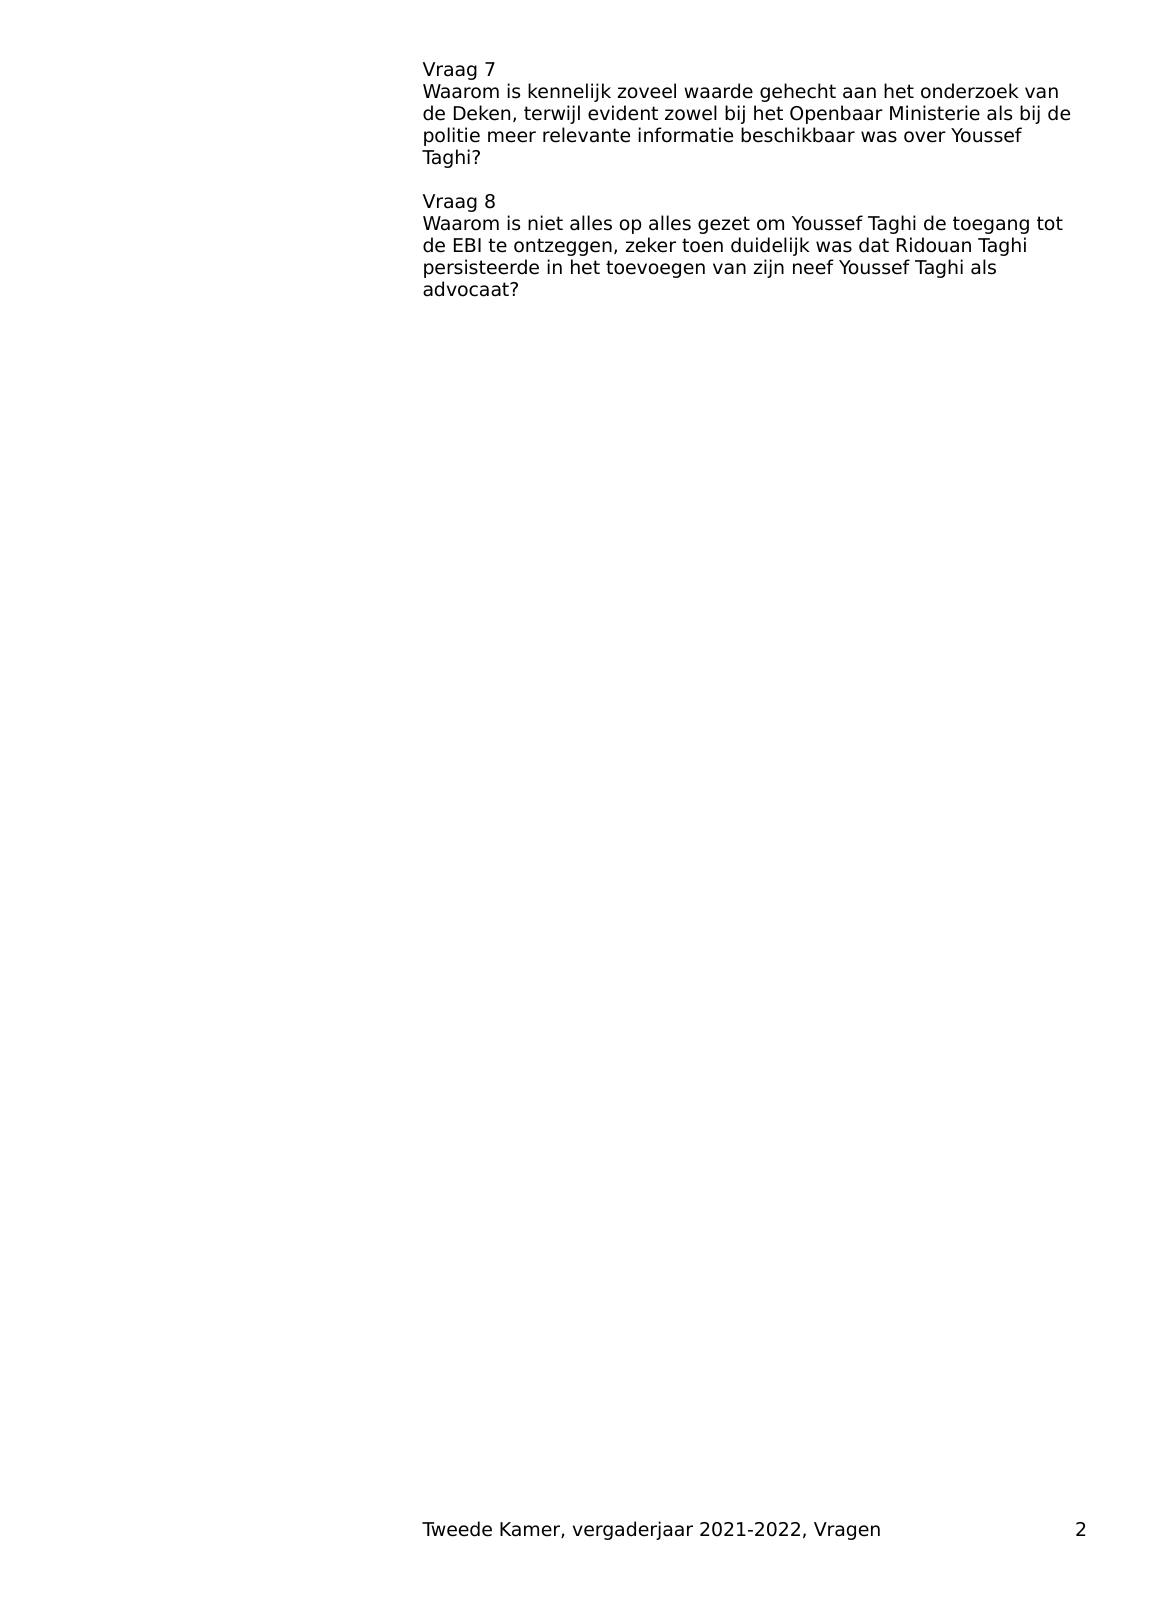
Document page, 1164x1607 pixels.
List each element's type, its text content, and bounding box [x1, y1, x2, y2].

text Waarom is kennelijk zoveel waarde gehecht aan het onderzoek van de Deken, terwijl evident zowel bij het Openbaar Ministerie als bij de politie meer relevante informatie beschikbaar was over Youssef Taghi? [422, 81, 1087, 169]
text Waarom is niet alles op alles gezet om Youssef Taghi de toegang tot de EBI te ontzeggen, zeker toen duidelijk was dat Ridouan Taghi persisteerde in het toevoegen van zijn neef Youssef Taghi als advocaat? [422, 213, 1087, 301]
text Vraag 7 [422, 59, 1087, 81]
text Vraag 8 [422, 191, 1087, 213]
